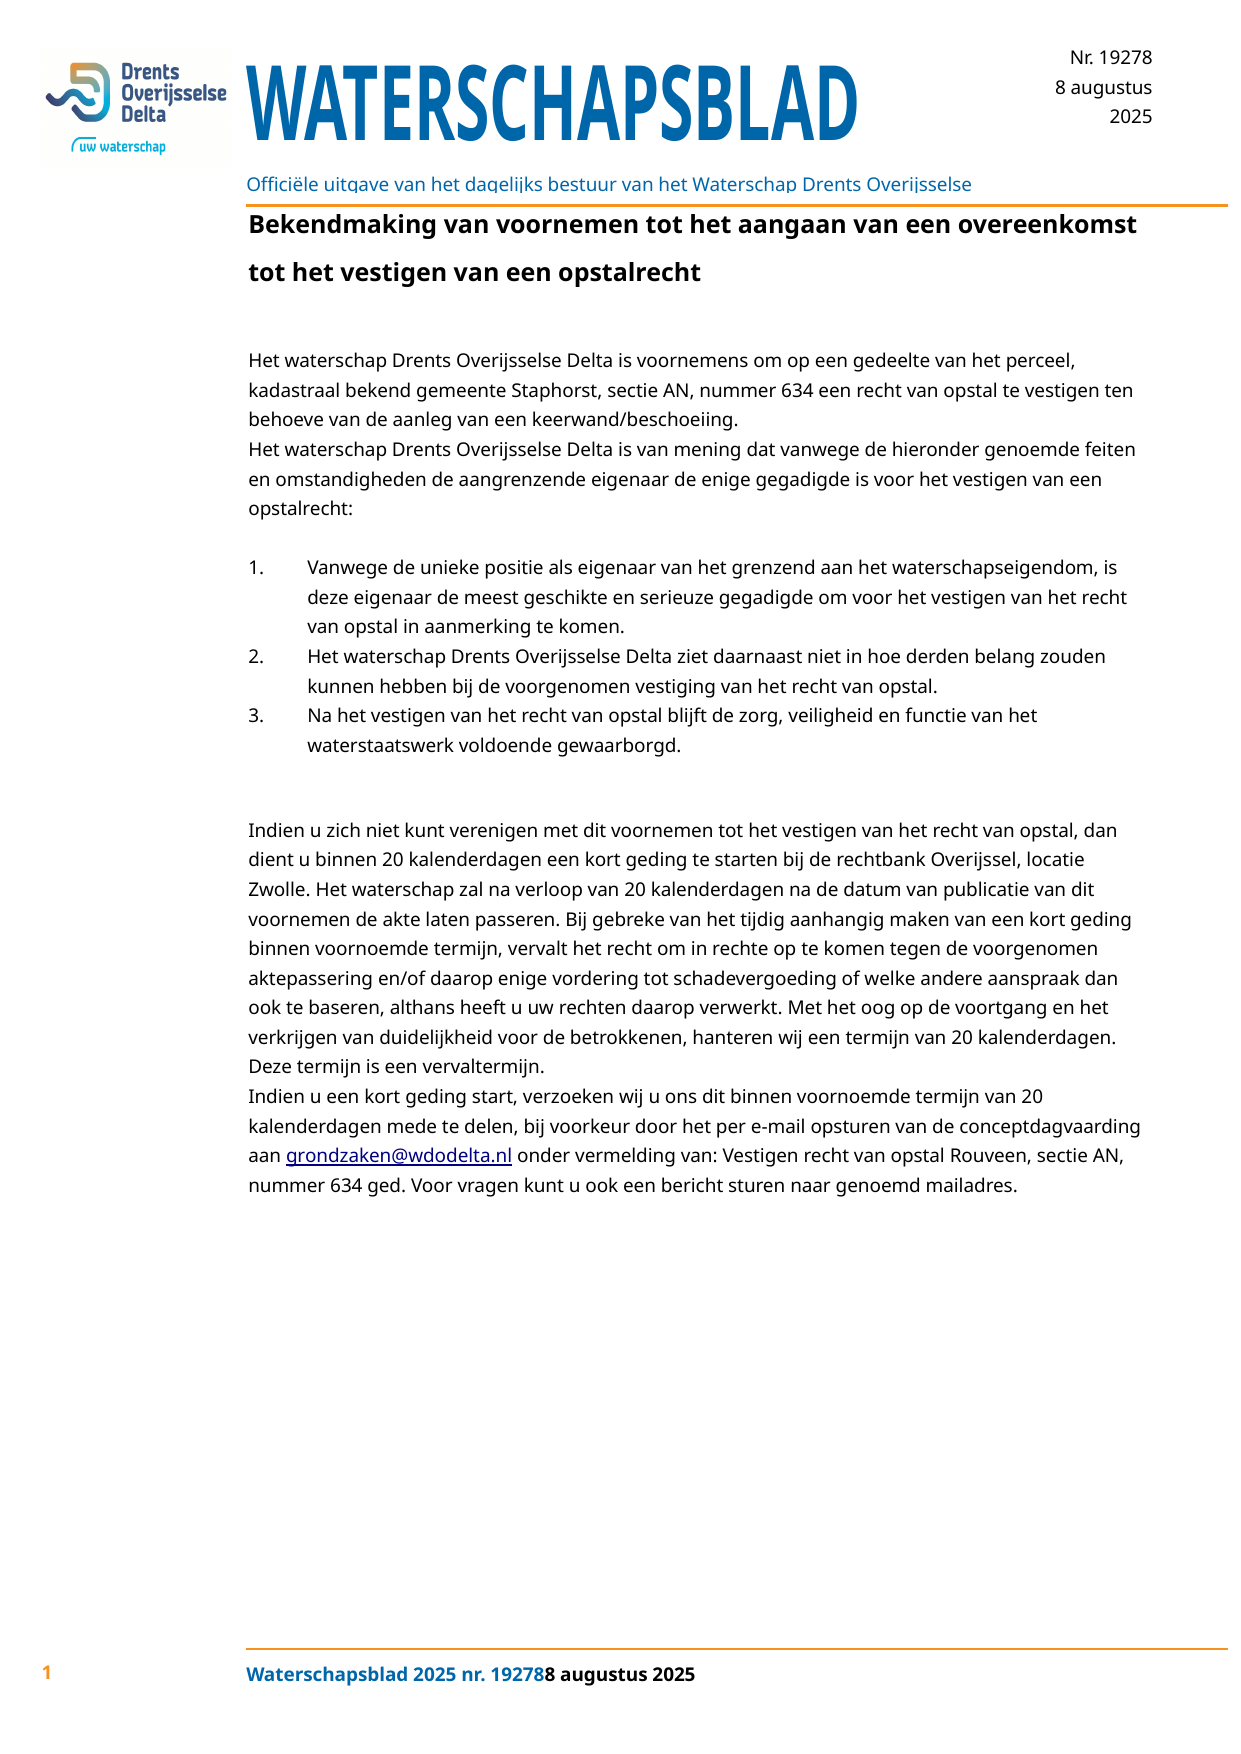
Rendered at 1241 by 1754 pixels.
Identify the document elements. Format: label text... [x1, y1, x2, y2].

text Het waterschap Drents Overijsselse Delta is van mening dat vanwege de hieronder genoemde feiten en omstandigheden de aangrenzende eigenaar de enige gegadigde is voor het vestigen van een opstalrecht: [248, 436, 1152, 521]
list Vanwege de unieke positie als eigenaar van het grenzend aan het waterschapseigendom, is deze eigenaar de meest geschikte en serieuze gegadigde om voor het vestigen van het recht van opstal in aanmerking te komen. [248, 554, 1152, 639]
text Bekendmaking van voornemen tot het aangaan van een overeenkomst tot het vestigen van een opstalrecht [248, 207, 1152, 288]
text Het waterschap Drents Overijsselse Delta is voornemens om op een gedeelte van het perceel, kadastraal bekend gemeente Staphorst, sectie AN, nummer 634 een recht van opstal te vestigen ten behoeve van de aanleg van een keerwand/beschoeiing. [248, 347, 1152, 432]
text Indien u zich niet kunt verenigen met dit voornemen tot het vestigen van het recht van opstal, dan dient u binnen 20 kalenderdagen een kort geding te starten bij de rechtbank Overijssel, locatie Zwolle. Het waterschap zal na verloop van 20 kalenderdagen na de datum van publicatie van dit voornemen de akte laten passeren. Bij gebreke van het tijdig aanhangig maken van een kort geding binnen voornoemde termijn, vervalt het recht om in rechte op te komen tegen de voorgenomen aktepassering en/of daarop enige vordering tot schadevergoeding of welke andere aanspraak dan ook te baseren, althans heeft u uw rechten daarop verwerkt. Met het oog op de voortgang en het verkrijgen van duidelijkheid voor de betrokkenen, hanteren wij een termijn van 20 kalenderdagen. Deze termijn is een vervaltermijn. [248, 817, 1152, 1079]
text Indien u een kort geding start, verzoeken wij u ons dit binnen voornoemde termijn van 20 kalenderdagen mede te delen, bij voorkeur door het per e-mail opsturen van de conceptdagvaarding aan grondzaken@wdodelta.nl onder vermelding van: Vestigen recht van opstal Rouveen, sectie AN, nummer 634 ged. Voor vragen kunt u ook een bericht sturen naar genoemd mailadres. [248, 1083, 1152, 1198]
list Na het vestigen van het recht van opstal blijft de zorg, veiligheid en functie van het waterstaatswerk voldoende gewaarborgd. [248, 702, 1152, 758]
list Het waterschap Drents Overijsselse Delta ziet daarnaast niet in hoe derden belang zouden kunnen hebben bij de voorgenomen vestiging van het recht van opstal. [248, 643, 1152, 699]
picture [41, 47, 231, 172]
